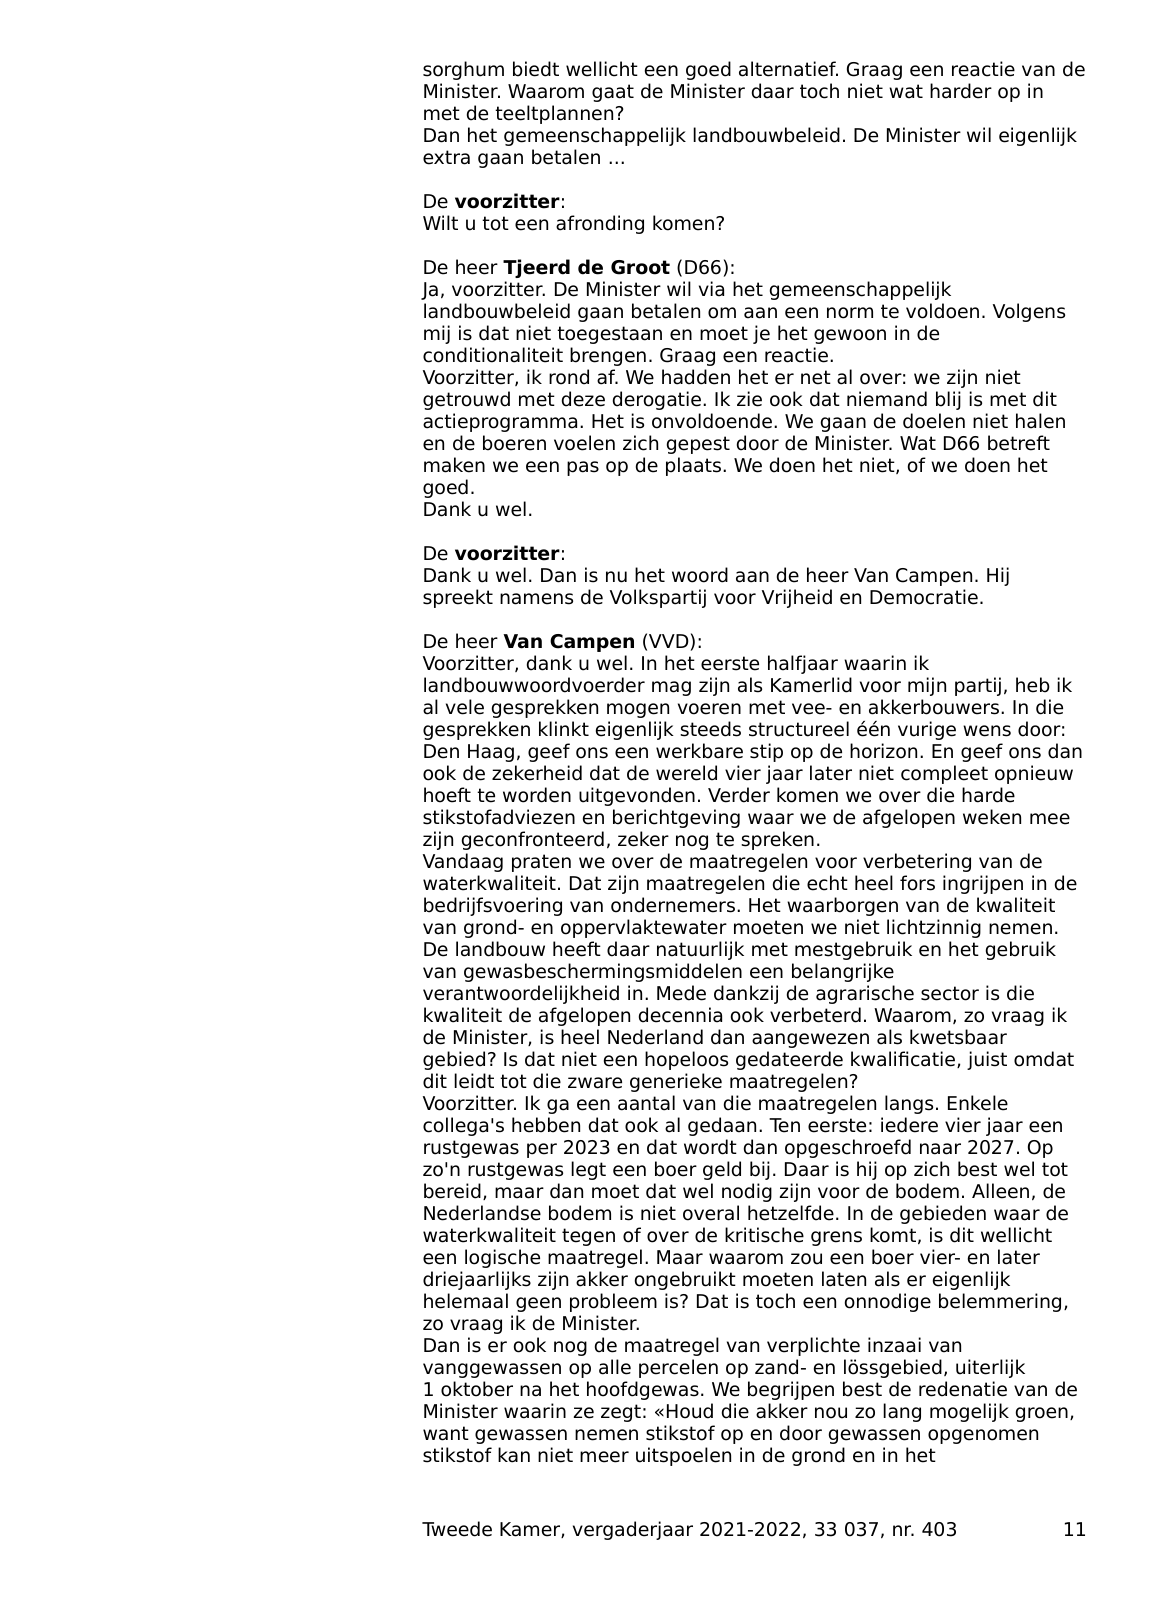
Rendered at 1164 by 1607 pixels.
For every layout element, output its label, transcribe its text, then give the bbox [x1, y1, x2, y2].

text Vandaag praten we over de maatregelen voor verbetering van de waterkwaliteit. Dat zijn maatregelen die echt heel fors ingrijpen in de bedrijfsvoering van ondernemers. Het waarborgen van de kwaliteit van grond- en oppervlaktewater moeten we niet lichtzinnig nemen. De landbouw heeft daar natuurlijk met mestgebruik en het gebruik van gewasbeschermingsmiddelen een belangrijke verantwoordelijkheid in. Mede dankzij de agrarische sector is die kwaliteit de afgelopen decennia ook verbeterd. Waarom, zo vraag ik de Minister, is heel Nederland dan aangewezen als kwetsbaar gebied? Is dat niet een hopeloos gedateerde kwalificatie, juist omdat dit leidt tot die zware generieke maatregelen? [422, 851, 1087, 1093]
text De heer Tjeerd de Groot (D66): [422, 257, 1087, 279]
text Ja, voorzitter. De Minister wil via het gemeenschappelijk landbouwbeleid gaan betalen om aan een norm te voldoen. Volgens mij is dat niet toegestaan en moet je het gewoon in de conditionaliteit brengen. Graag een reactie. [422, 279, 1087, 367]
text Dank u wel. [422, 499, 1087, 521]
text Voorzitter. Ik ga een aantal van die maatregelen langs. Enkele collega's hebben dat ook al gedaan. Ten eerste: iedere vier jaar een rustgewas per 2023 en dat wordt dan opgeschroefd naar 2027. Op zo'n rustgewas legt een boer geld bij. Daar is hij op zich best wel tot bereid, maar dan moet dat wel nodig zijn voor de bodem. Alleen, de Nederlandse bodem is niet overal hetzelfde. In de gebieden waar de waterkwaliteit tegen of over de kritische grens komt, is dit wellicht een logische maatregel. Maar waarom zou een boer vier- en later driejaarlijks zijn akker ongebruikt moeten laten als er eigenlijk helemaal geen probleem is? Dat is toch een onnodige belemmering, zo vraag ik de Minister. [422, 1093, 1087, 1335]
text Dan het gemeenschappelijk landbouwbeleid. De Minister wil eigenlijk extra gaan betalen ... [422, 125, 1087, 169]
text sorghum biedt wellicht een goed alternatief. Graag een reactie van de Minister. Waarom gaat de Minister daar toch niet wat harder op in met de teeltplannen? [422, 59, 1087, 125]
text Dan is er ook nog de maatregel van verplichte inzaai van vanggewassen op alle percelen op zand- en lössgebied, uiterlijk 1 oktober na het hoofdgewas. We begrijpen best de redenatie van de Minister waarin ze zegt: «Houd die akker nou zo lang mogelijk groen, want gewassen nemen stikstof op en door gewassen opgenomen stikstof kan niet meer uitspoelen in de grond en in het [422, 1335, 1087, 1467]
text De voorzitter: [422, 191, 1087, 213]
text Dank u wel. Dan is nu het woord aan de heer Van Campen. Hij spreekt namens de Volkspartij voor Vrijheid en Democratie. [422, 565, 1087, 609]
text Voorzitter, ik rond af. We hadden het er net al over: we zijn niet getrouwd met deze derogatie. Ik zie ook dat niemand blij is met dit actieprogramma. Het is onvoldoende. We gaan de doelen niet halen en de boeren voelen zich gepest door de Minister. Wat D66 betreft maken we een pas op de plaats. We doen het niet, of we doen het goed. [422, 367, 1087, 499]
text De voorzitter: [422, 543, 1087, 565]
text De heer Van Campen (VVD): [422, 631, 1087, 653]
text Wilt u tot een afronding komen? [422, 213, 1087, 235]
text Voorzitter, dank u wel. In het eerste halfjaar waarin ik landbouwwoordvoerder mag zijn als Kamerlid voor mijn partij, heb ik al vele gesprekken mogen voeren met vee- en akkerbouwers. In die gesprekken klinkt eigenlijk steeds structureel één vurige wens door: Den Haag, geef ons een werkbare stip op de horizon. En geef ons dan ook de zekerheid dat de wereld vier jaar later niet compleet opnieuw hoeft te worden uitgevonden. Verder komen we over die harde stikstofadviezen en berichtgeving waar we de afgelopen weken mee zijn geconfronteerd, zeker nog te spreken. [422, 653, 1087, 851]
